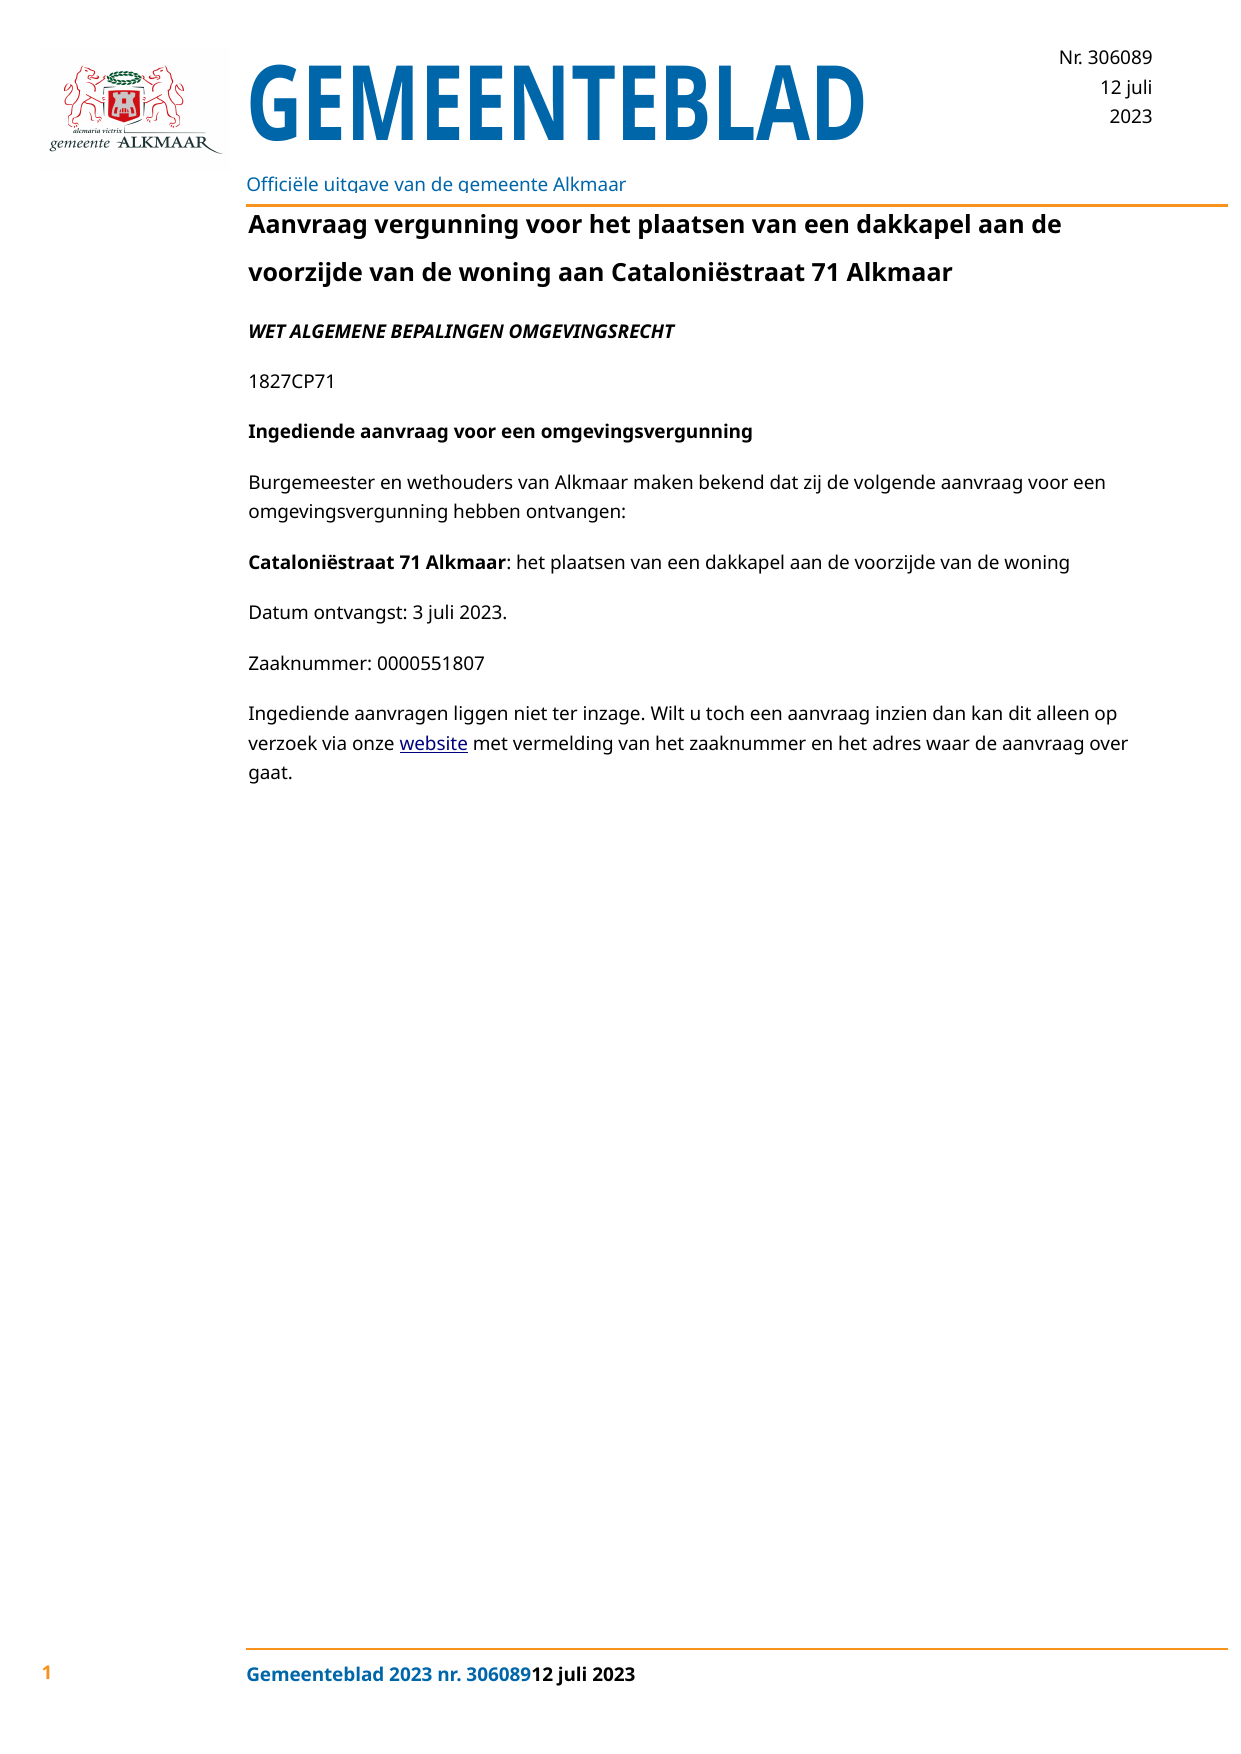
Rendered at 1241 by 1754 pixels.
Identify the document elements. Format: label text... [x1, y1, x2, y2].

text Ingediende aanvraag voor een omgevingsvergunning [248, 419, 1152, 444]
text Ingediende aanvragen liggen niet ter inzage. Wilt u toch een aanvraag inzien dan kan dit alleen op verzoek via onze website met vermelding van het zaaknummer en het adres waar de aanvraag over gaat. [248, 700, 1152, 785]
picture [41, 47, 231, 172]
text Datum ontvangst: 3 juli 2023. [248, 599, 1152, 625]
text 1827CP71 [248, 368, 1152, 394]
text Burgemeester en wethouders van Alkmaar maken bekend dat zij de volgende aanvraag voor een omgevingsvergunning hebben ontvangen: [248, 469, 1152, 524]
text Cataloniëstraat 71 Alkmaar: het plaatsen van een dakkapel aan de voorzijde van de woning [248, 549, 1152, 575]
text WET ALGEMENE BEPALINGEN OMGEVINGSRECHT [248, 318, 1152, 344]
text Aanvraag vergunning voor het plaatsen van een dakkapel aan de voorzijde van de woning aan Cataloniëstraat 71 Alkmaar [248, 207, 1152, 288]
text Zaaknummer: 0000551807 [248, 650, 1152, 676]
